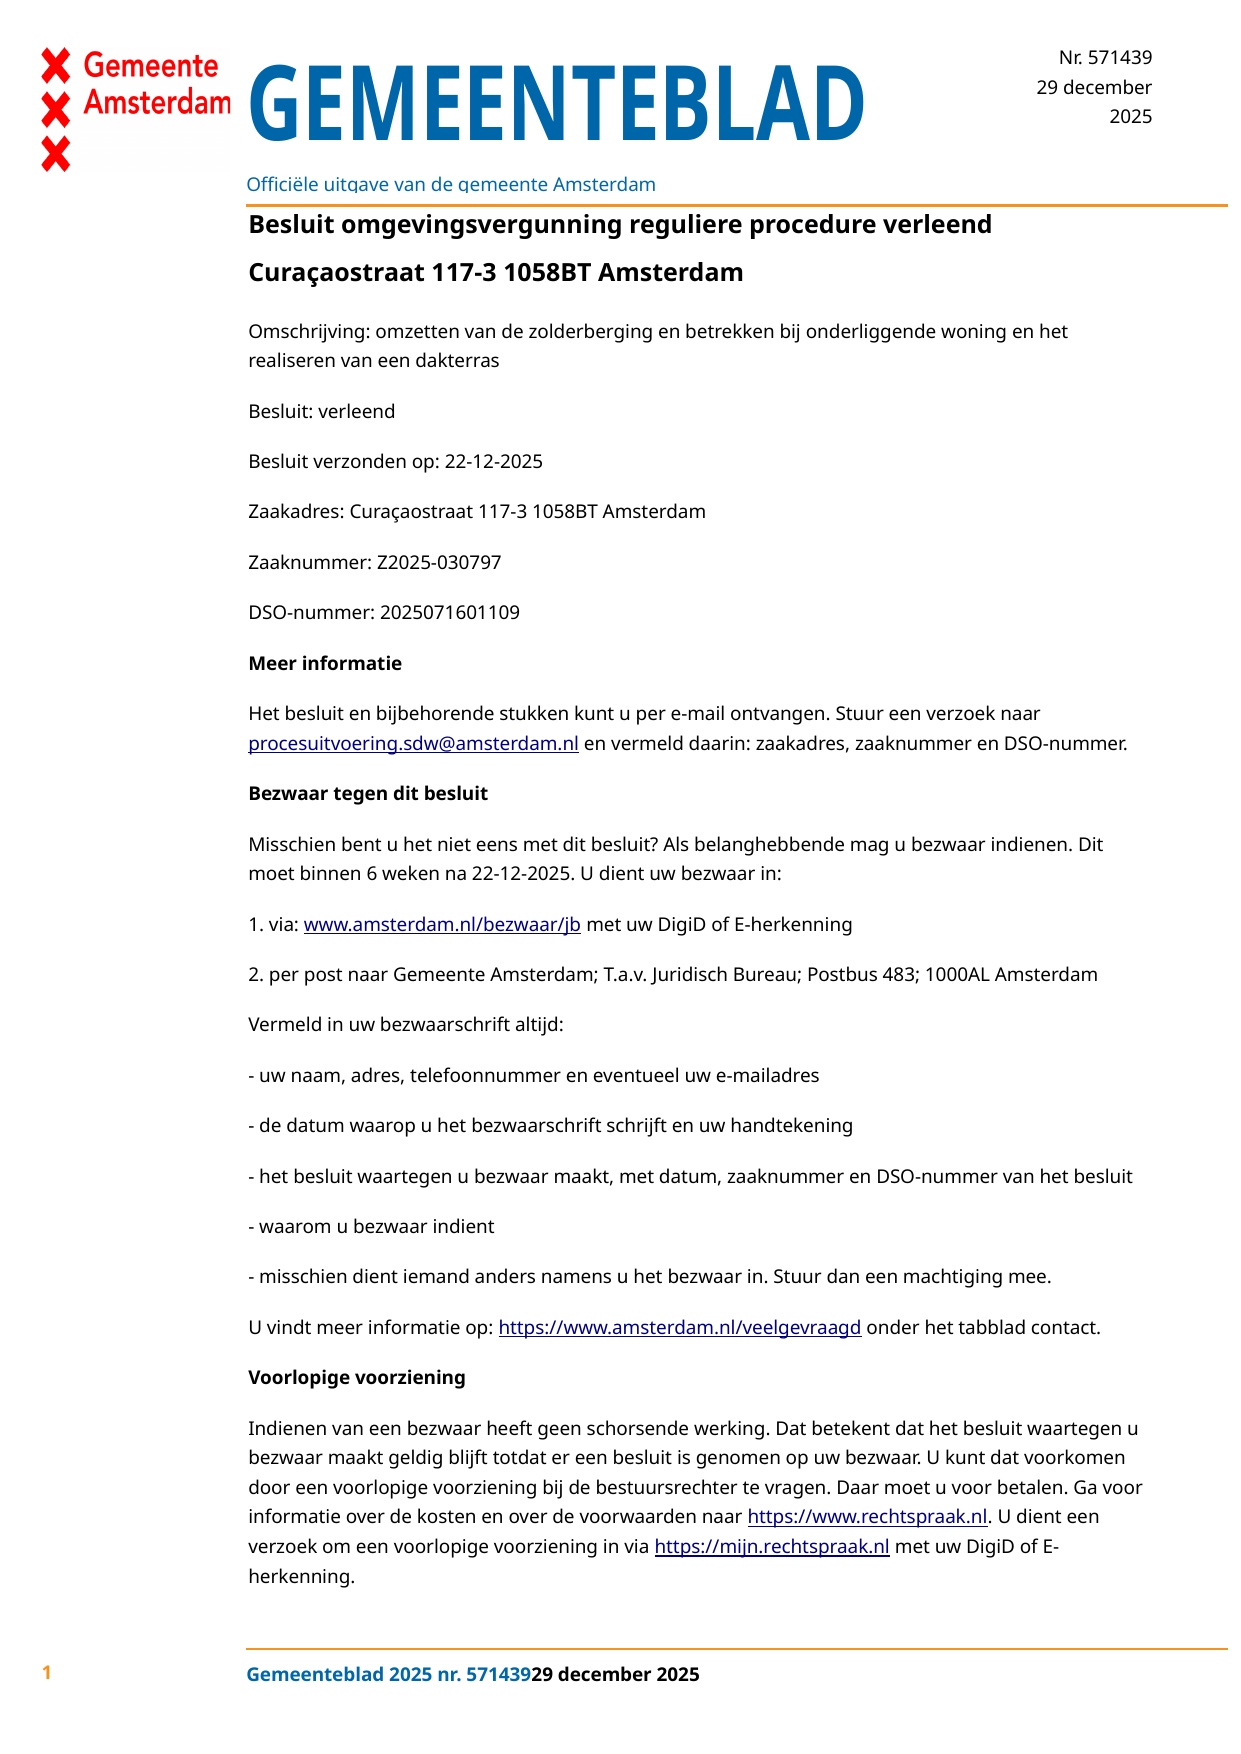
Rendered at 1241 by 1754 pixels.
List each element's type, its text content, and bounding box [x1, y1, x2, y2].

text - misschien dient iemand anders namens u het bezwaar in. Stuur dan een machtiging mee. [248, 1264, 1152, 1289]
text Vermeld in uw bezwaarschrift altijd: [248, 1012, 1152, 1037]
text - de datum waarop u het bezwaarschrift schrijft en uw handtekening [248, 1112, 1152, 1138]
text Bezwaar tegen dit besluit [248, 780, 1152, 806]
text Zaaknummer: Z2025-030797 [248, 549, 1152, 575]
text 1. via: www.amsterdam.nl/bezwaar/jb met uw DigiD of E-herkenning [248, 911, 1152, 937]
text - uw naam, adres, telefoonnummer en eventueel uw e-mailadres [248, 1062, 1152, 1088]
text Het besluit en bijbehorende stukken kunt u per e-mail ontvangen. Stuur een verzoek naar procesuitvoering.sdw@amsterdam.nl en vermeld daarin: zaakadres, zaaknummer en DSO-nummer. [248, 700, 1152, 756]
text Meer informatie [248, 650, 1152, 676]
text Indienen van een bezwaar heeft geen schorsende werking. Dat betekent dat het besluit waartegen u bezwaar maakt geldig blijft totdat er een besluit is genomen op uw bezwaar. U kunt dat voorkomen door een voorlopige voorziening bij de bestuursrechter te vragen. Daar moet u voor betalen. Ga voor informatie over de kosten en over de voorwaarden naar https://www.rechtspraak.nl. U dient een verzoek om een voorlopige voorziening in via https://mijn.rechtspraak.nl met uw DigiD of E-herkenning. [248, 1415, 1152, 1589]
text U vindt meer informatie op: https://www.amsterdam.nl/veelgevraagd onder het tabblad contact. [248, 1314, 1152, 1340]
text 2. per post naar Gemeente Amsterdam; T.a.v. Juridisch Bureau; Postbus 483; 1000AL Amsterdam [248, 961, 1152, 987]
text Besluit verzonden op: 22-12-2025 [248, 448, 1152, 474]
text - waarom u bezwaar indient [248, 1213, 1152, 1239]
text Omschrijving: omzetten van de zolderberging en betrekken bij onderliggende woning en het realiseren van een dakterras [248, 318, 1152, 373]
text Misschien bent u het niet eens met dit besluit? Als belanghebbende mag u bezwaar indienen. Dit moet binnen 6 weken na 22-12-2025. U dient uw bezwaar in: [248, 831, 1152, 886]
text Zaakadres: Curaçaostraat 117-3 1058BT Amsterdam [248, 499, 1152, 524]
text Besluit omgevingsvergunning reguliere procedure verleend Curaçaostraat 117-3 1058BT Amsterdam [248, 207, 1152, 288]
text Besluit: verleend [248, 398, 1152, 424]
text - het besluit waartegen u bezwaar maakt, met datum, zaaknummer en DSO-nummer van het besluit [248, 1163, 1152, 1189]
text Voorlopige voorziening [248, 1364, 1152, 1390]
picture [41, 47, 231, 172]
text DSO-nummer: 2025071601109 [248, 599, 1152, 625]
